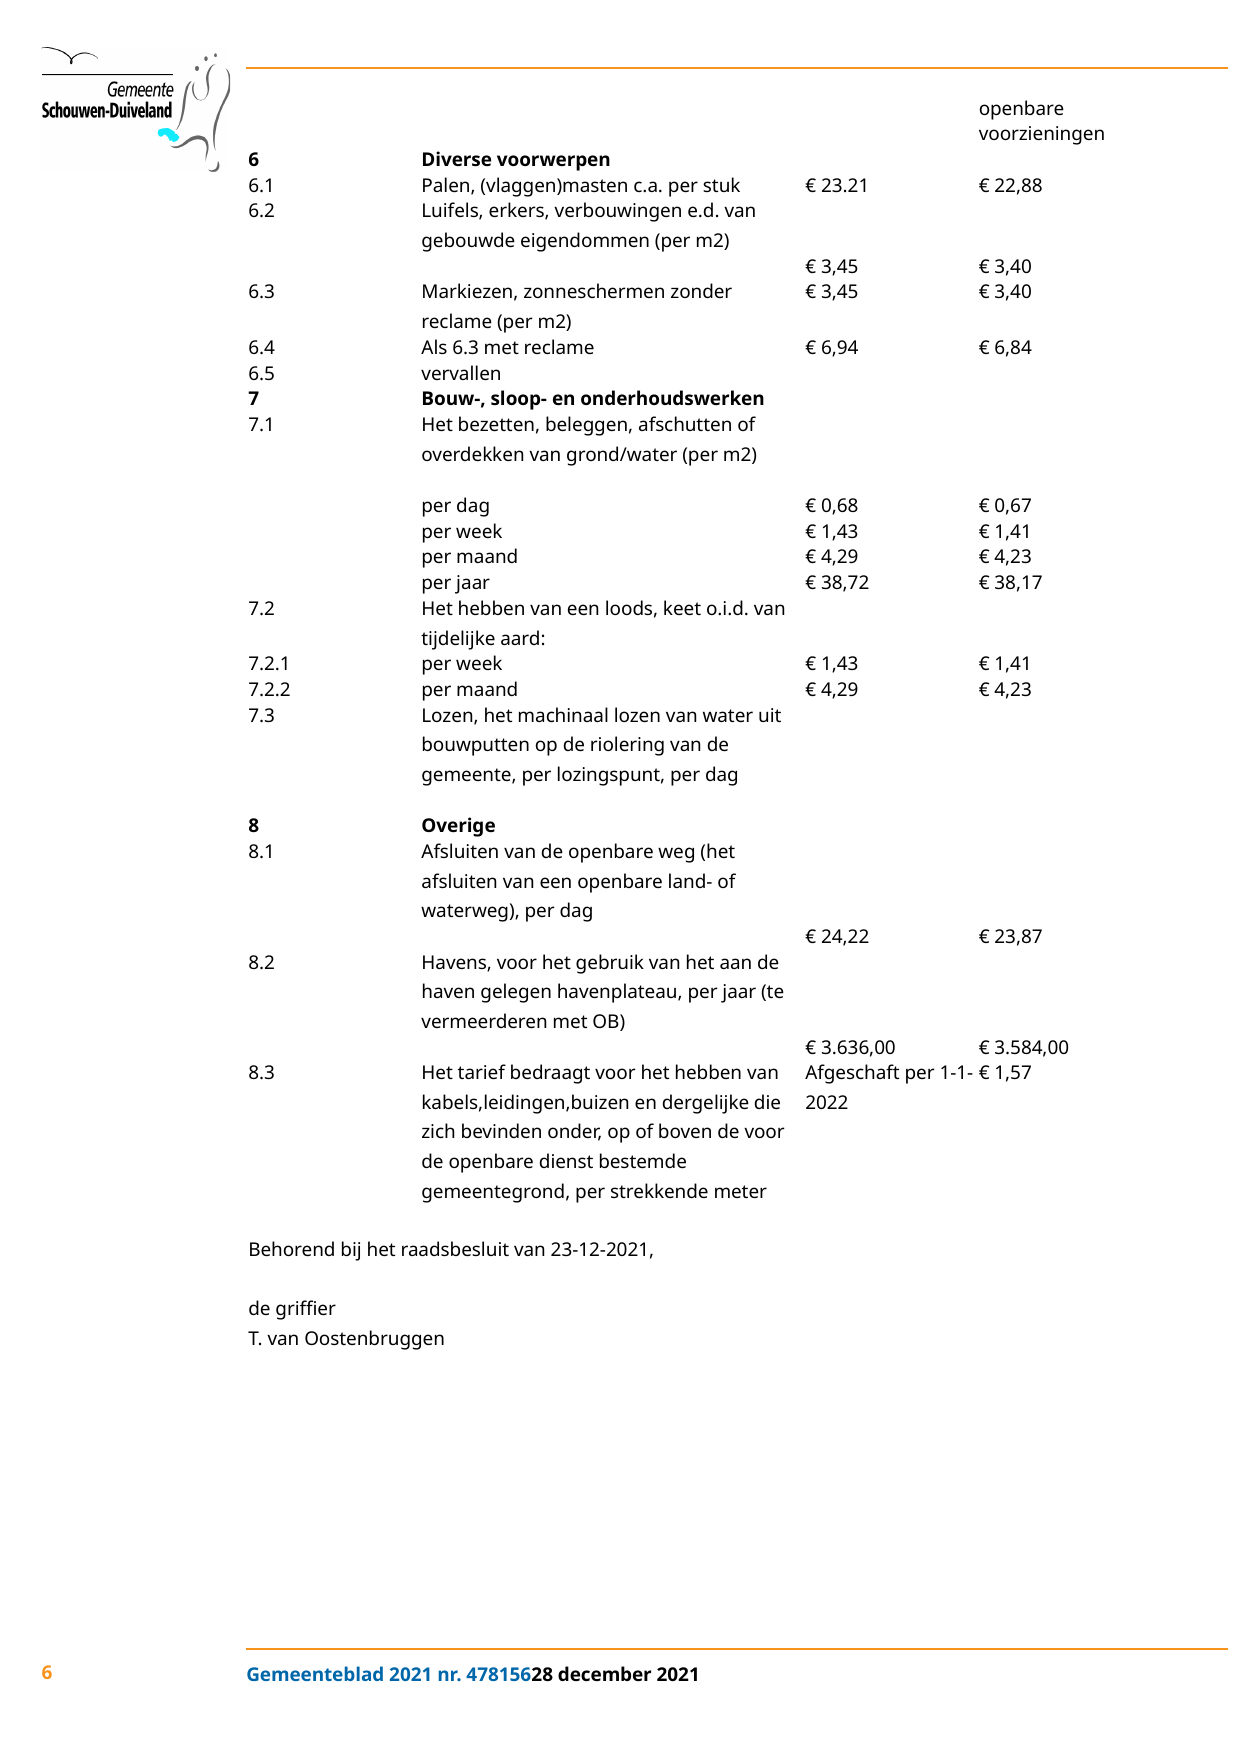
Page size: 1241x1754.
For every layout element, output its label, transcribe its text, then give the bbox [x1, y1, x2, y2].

table_cell [979, 813, 1152, 838]
table_cell vervallen [421, 360, 805, 386]
table_cell openbare [979, 95, 1152, 121]
table_cell 6.4 [248, 334, 421, 360]
table_cell [805, 386, 978, 411]
table_cell Diverse voorwerpen [421, 146, 805, 172]
table_cell 6 [248, 146, 421, 172]
table_cell [979, 386, 1152, 411]
table_cell 7.1 [248, 411, 421, 467]
table_cell € 38,17 [979, 570, 1152, 595]
table_cell [979, 411, 1152, 467]
table_cell [805, 787, 978, 813]
table_cell € 4,23 [979, 544, 1152, 569]
table_cell [421, 253, 805, 279]
table_cell 6.5 [248, 360, 421, 386]
table_cell per jaar [421, 570, 805, 595]
table_cell € 3.584,00 [979, 1034, 1152, 1059]
table_cell € 1,43 [805, 518, 978, 544]
table_cell voorzieningen [979, 121, 1152, 146]
table_cell € 3,45 [805, 253, 978, 279]
table_cell [248, 544, 421, 569]
table_cell [979, 838, 1152, 923]
table_cell [421, 1034, 805, 1059]
table_cell € 24,22 [805, 923, 978, 949]
table_cell € 22,88 [979, 172, 1152, 198]
table_cell [421, 787, 805, 813]
table_cell 8.2 [248, 949, 421, 1034]
table_cell 6.1 [248, 172, 421, 198]
table_cell [421, 95, 805, 121]
text Behorend bij het raadsbesluit van 23-12-2021, [248, 1236, 1152, 1262]
table_cell [805, 949, 978, 1034]
table_cell Palen, (vlaggen)masten c.a. per stuk [421, 172, 805, 198]
table_cell Luifels, erkers, verbouwingen e.d. van gebouwde eigendommen (per m2) [421, 198, 805, 253]
table_cell [979, 702, 1152, 787]
table_cell [805, 198, 978, 253]
table_cell € 23.21 [805, 172, 978, 198]
table_cell [248, 492, 421, 518]
table_cell Afgeschaft per 1-1-2022 [805, 1060, 978, 1204]
table_cell per dag [421, 492, 805, 518]
text de griffier [248, 1296, 1152, 1321]
table_cell 6.2 [248, 198, 421, 253]
table_cell € 4,23 [979, 676, 1152, 702]
table_cell € 1,41 [979, 518, 1152, 544]
table_cell [805, 595, 978, 651]
table_cell € 38,72 [805, 570, 978, 595]
table_cell 7.3 [248, 702, 421, 787]
table_cell € 3,45 [805, 279, 978, 334]
table_cell € 3.636,00 [805, 1034, 978, 1059]
table_cell [805, 702, 978, 787]
table_cell Lozen, het machinaal lozen van water uit bouwputten op de riolering van de gemeente, per lozingspunt, per dag [421, 702, 805, 787]
table_cell € 4,29 [805, 544, 978, 569]
table_cell 7.2.2 [248, 676, 421, 702]
table_cell per maand [421, 544, 805, 569]
table_cell [979, 146, 1152, 172]
table_cell [248, 253, 421, 279]
table_cell 6.3 [248, 279, 421, 334]
table_cell [248, 95, 421, 121]
table_cell [248, 787, 421, 813]
table_cell € 0,67 [979, 492, 1152, 518]
table_cell [805, 838, 978, 923]
table_cell [805, 360, 978, 386]
table_cell [805, 467, 978, 492]
table_cell [979, 198, 1152, 253]
table_cell Het hebben van een loods, keet o.i.d. van tijdelijke aard: [421, 595, 805, 651]
table_cell Afsluiten van de openbare weg (het afsluiten van een openbare land- of waterweg), per dag [421, 838, 805, 923]
table_cell Overige [421, 813, 805, 838]
table_cell [979, 467, 1152, 492]
table_cell Havens, voor het gebruik van het aan de haven gelegen havenplateau, per jaar (te vermeerderen met OB) [421, 949, 805, 1034]
table_cell [248, 518, 421, 544]
table_cell Het bezetten, beleggen, afschutten of overdekken van grond/water (per m2) [421, 411, 805, 467]
table_cell 7 [248, 386, 421, 411]
table_cell [805, 411, 978, 467]
table_cell Markiezen, zonneschermen zonder reclame (per m2) [421, 279, 805, 334]
table_cell € 0,68 [805, 492, 978, 518]
table_cell per maand [421, 676, 805, 702]
table_cell Bouw-, sloop- en onderhoudswerken [421, 386, 805, 411]
table_cell Als 6.3 met reclame [421, 334, 805, 360]
table_cell € 4,29 [805, 676, 978, 702]
table_cell 7.2 [248, 595, 421, 651]
table_cell [805, 146, 978, 172]
table_cell [979, 949, 1152, 1034]
table_cell per week [421, 651, 805, 676]
table_cell [979, 595, 1152, 651]
table_cell [248, 467, 421, 492]
table_cell 7.2.1 [248, 651, 421, 676]
table_cell [248, 570, 421, 595]
table_cell 8.3 [248, 1060, 421, 1204]
picture [41, 47, 231, 172]
table_cell [979, 360, 1152, 386]
table_cell € 1,43 [805, 651, 978, 676]
table_cell [979, 787, 1152, 813]
table_cell € 6,94 [805, 334, 978, 360]
table_cell 8.1 [248, 838, 421, 923]
table_cell € 6,84 [979, 334, 1152, 360]
table_cell € 1,41 [979, 651, 1152, 676]
table_cell [805, 95, 978, 121]
text T. van Oostenbruggen [248, 1325, 1152, 1351]
table_cell [248, 1034, 421, 1059]
table_cell [248, 121, 421, 146]
table_cell [805, 813, 978, 838]
table_cell € 3,40 [979, 253, 1152, 279]
table_cell [421, 923, 805, 949]
table_cell € 23,87 [979, 923, 1152, 949]
table_cell 8 [248, 813, 421, 838]
table_cell Het tarief bedraagt voor het hebben van kabels,leidingen,buizen en dergelijke die zich bevinden onder, op of boven de voor de openbare dienst bestemde gemeentegrond, per strekkende meter [421, 1060, 805, 1204]
table_cell € 1,57 [979, 1060, 1152, 1204]
table_cell [805, 121, 978, 146]
table_cell € 3,40 [979, 279, 1152, 334]
table_cell [421, 467, 805, 492]
table_cell [248, 923, 421, 949]
table_cell per week [421, 518, 805, 544]
table_cell [421, 121, 805, 146]
